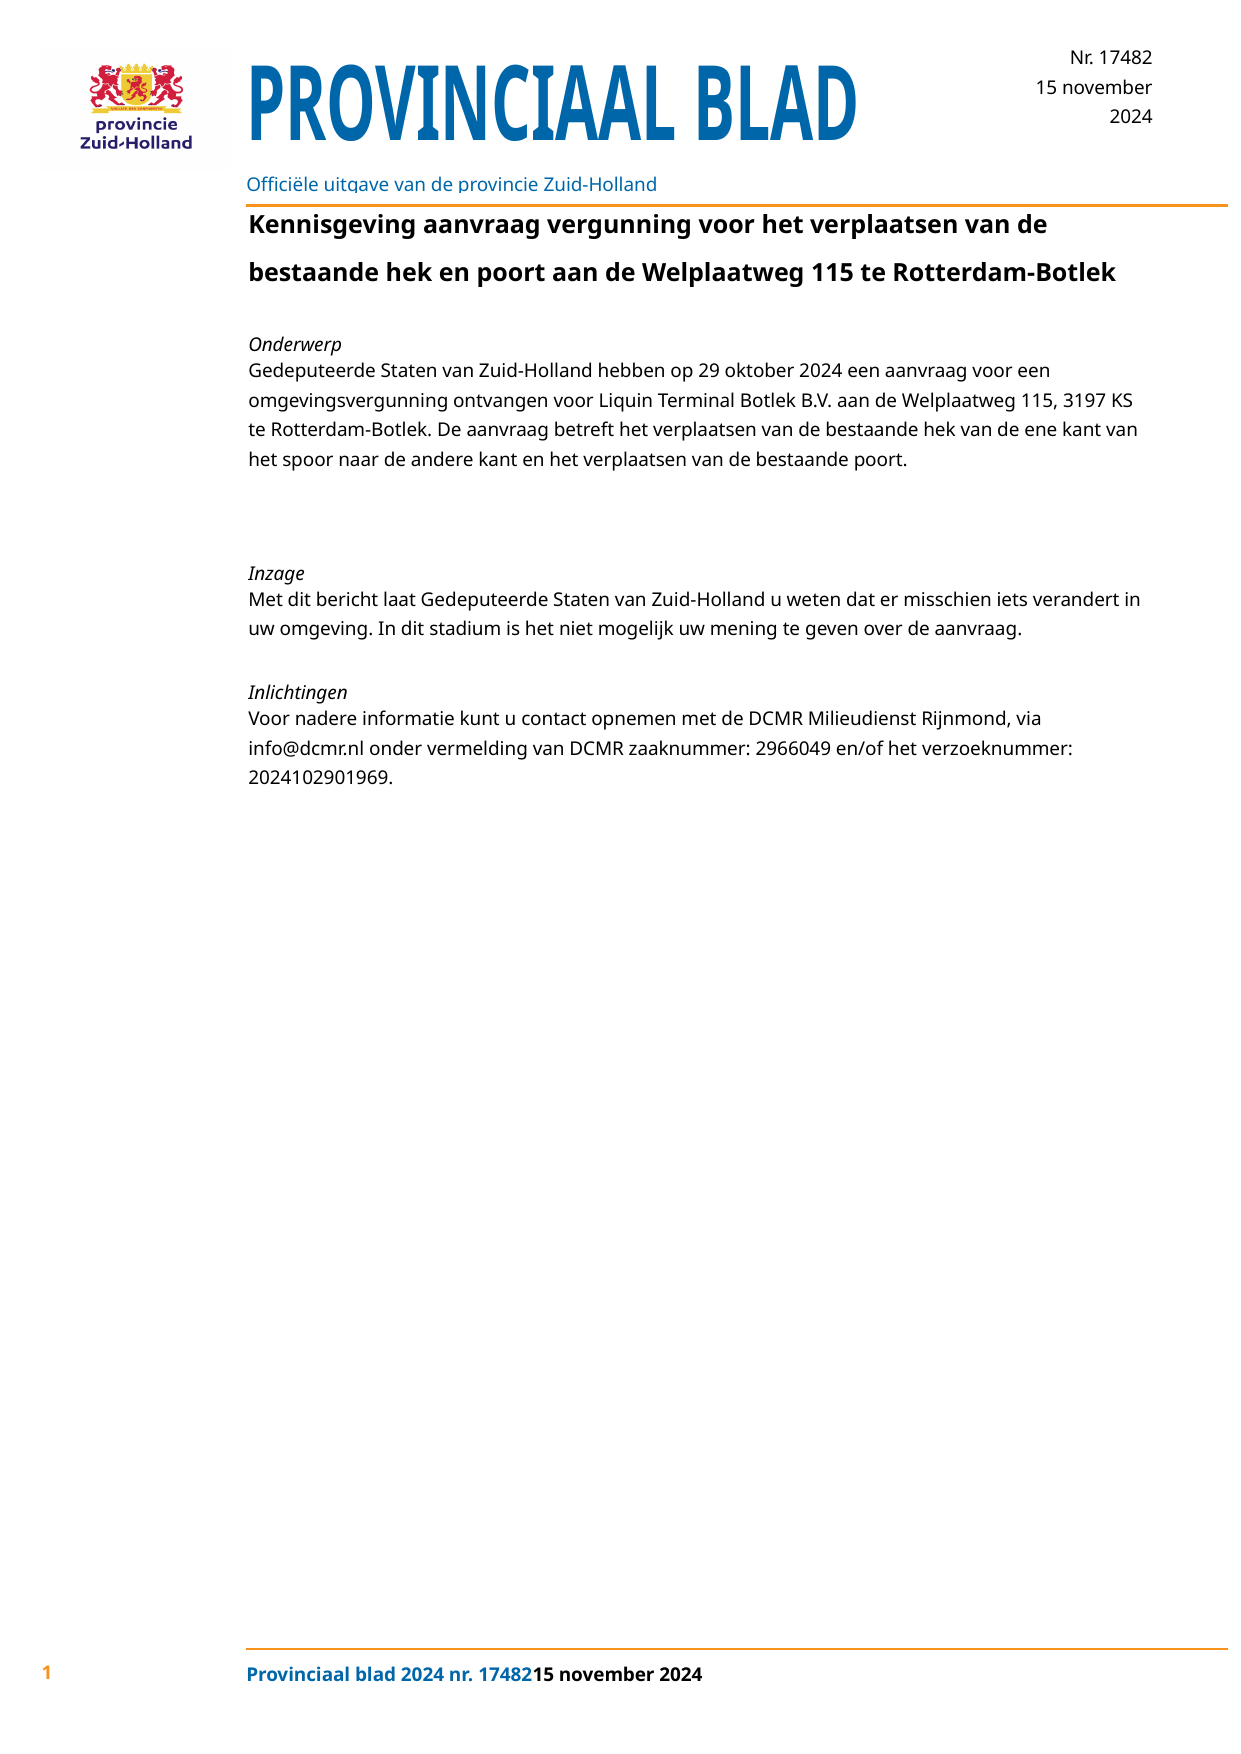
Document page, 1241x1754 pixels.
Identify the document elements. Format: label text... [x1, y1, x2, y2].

text Inzage [248, 560, 1152, 586]
text Met dit bericht laat Gedeputeerde Staten van Zuid-Holland u weten dat er misschien iets verandert in uw omgeving. In dit stadium is het niet mogelijk uw mening te geven over de aanvraag. [248, 586, 1152, 641]
text Onderwerp [248, 331, 1152, 357]
text Voor nadere informatie kunt u contact opnemen met de DCMR Milieudienst Rijnmond, via info@dcmr.nl onder vermelding van DCMR zaaknummer: 2966049 en/of het verzoeknummer: 2024102901969. [248, 705, 1152, 790]
text Gedeputeerde Staten van Zuid-Holland hebben op 29 oktober 2024 een aanvraag voor een omgevingsvergunning ontvangen voor Liquin Terminal Botlek B.V. aan de Welplaatweg 115, 3197 KS te Rotterdam-Botlek. De aanvraag betreft het verplaatsen van de bestaande hek van de ene kant van het spoor naar de andere kant en het verplaatsen van de bestaande poort. [248, 357, 1152, 472]
text Kennisgeving aanvraag vergunning voor het verplaatsen van de bestaande hek en poort aan de Welplaatweg 115 te Rotterdam-Botlek [248, 207, 1152, 288]
picture [41, 47, 231, 172]
text Inlichtingen [248, 679, 1152, 705]
